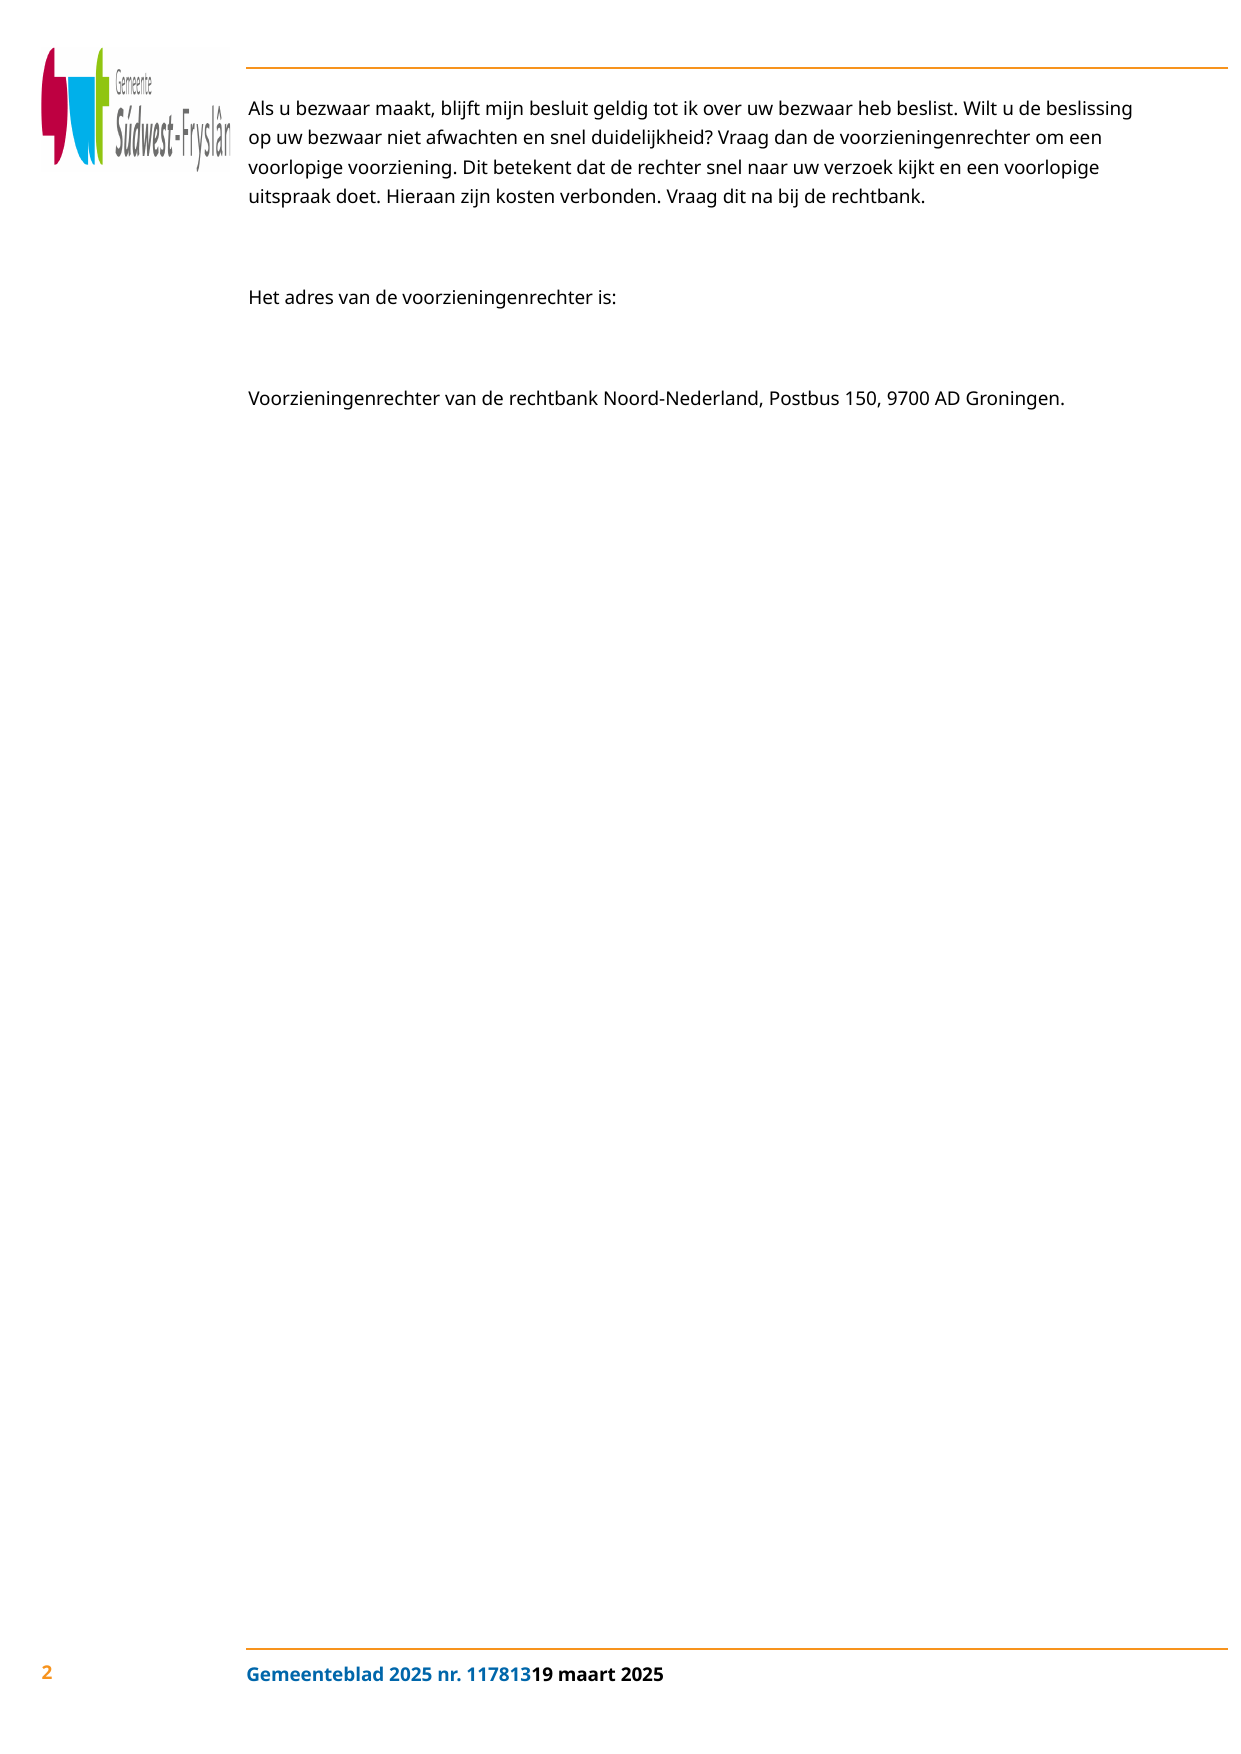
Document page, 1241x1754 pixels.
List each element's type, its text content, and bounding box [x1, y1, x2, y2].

text Als u bezwaar maakt, blijft mijn besluit geldig tot ik over uw bezwaar heb beslist. Wilt u de beslissing op uw bezwaar niet afwachten en snel duidelijkheid? Vraag dan de voorzieningenrechter om een voorlopige voorziening. Dit betekent dat de rechter snel naar uw verzoek kijkt en een voorlopige uitspraak doet. Hieraan zijn kosten verbonden. Vraag dit na bij de rechtbank. [248, 95, 1152, 209]
picture [41, 47, 231, 172]
text Het adres van de voorzieningenrechter is: [248, 284, 1152, 310]
text Voorzieningenrechter van de rechtbank Noord-Nederland, Postbus 150, 9700 AD Groningen. [248, 385, 1152, 411]
